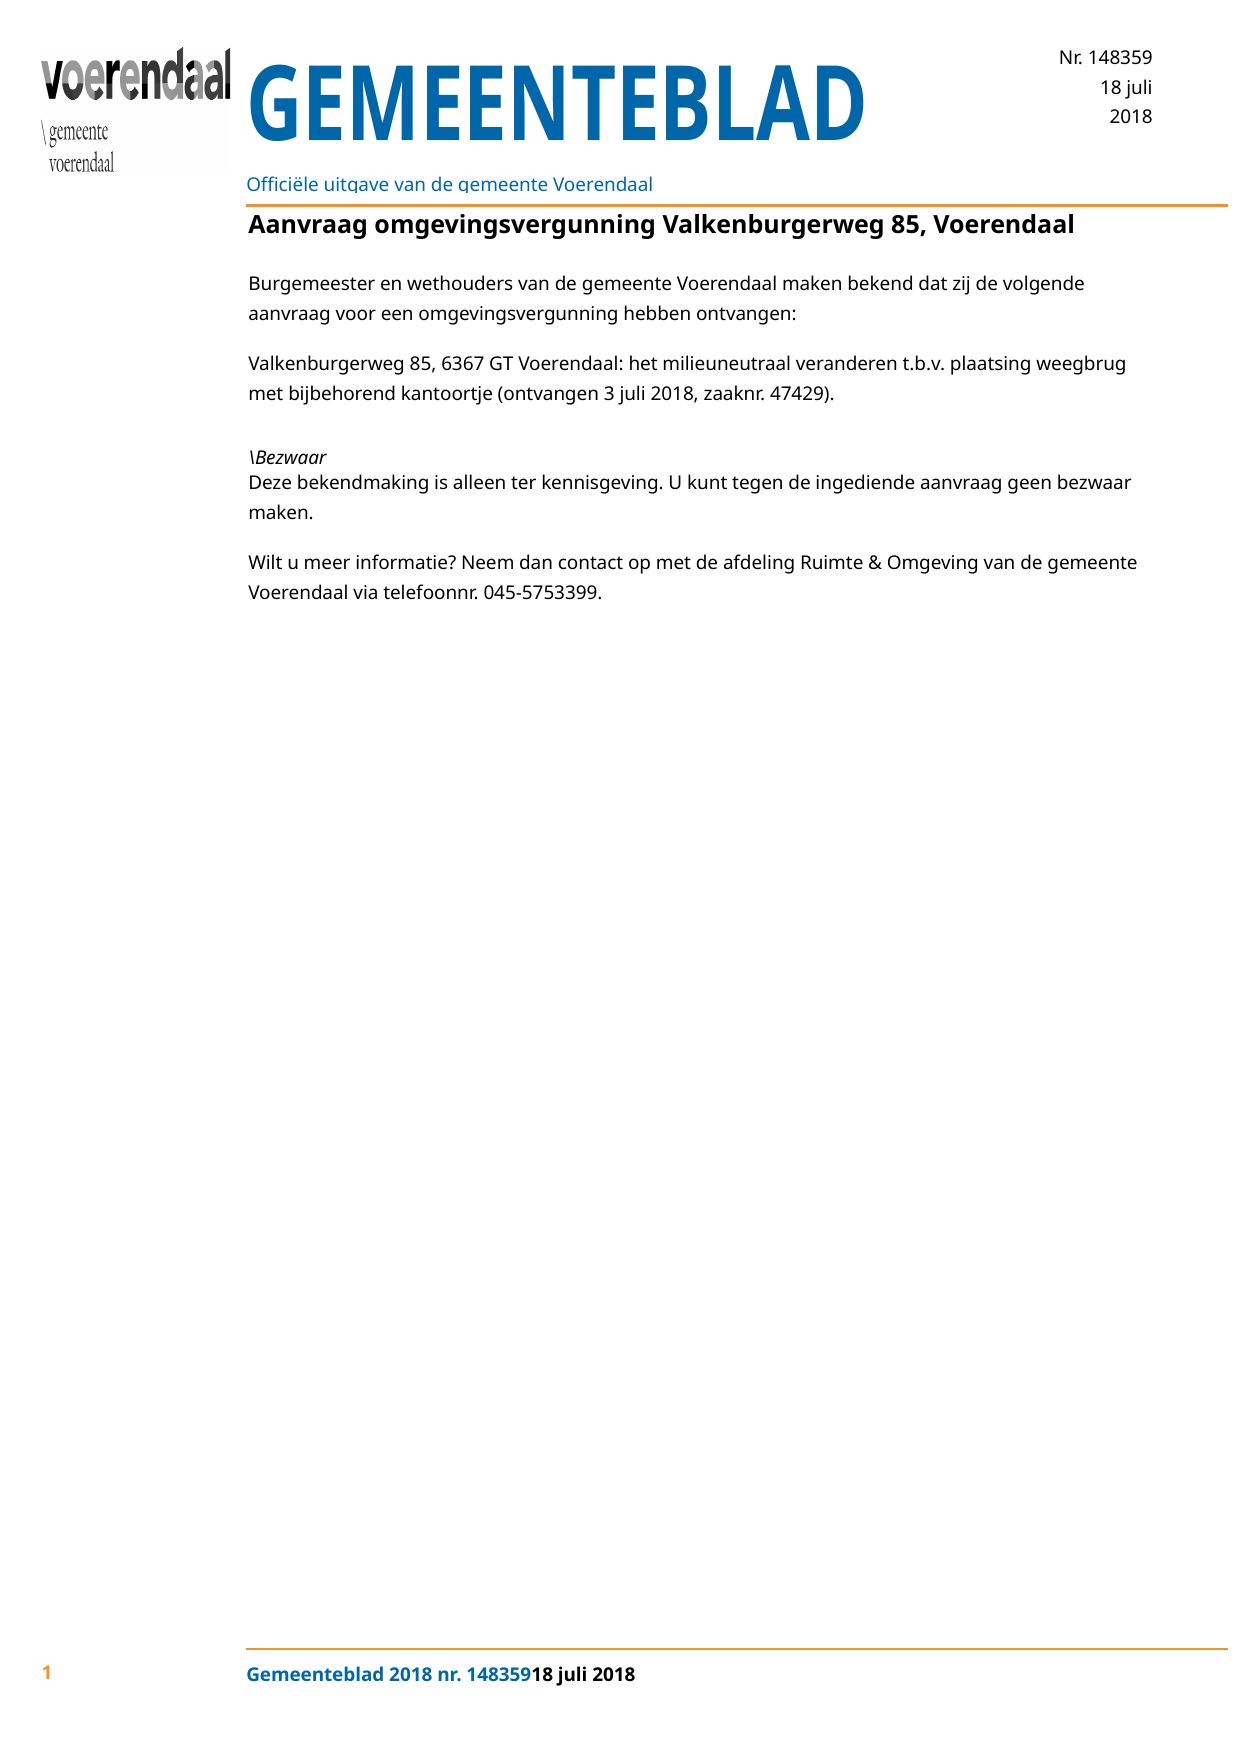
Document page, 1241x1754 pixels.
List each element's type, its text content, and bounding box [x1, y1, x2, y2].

picture [41, 47, 231, 172]
text Valkenburgerweg 85, 6367 GT Voerendaal: het milieuneutraal veranderen t.b.v. plaatsing weegbrug met bijbehorend kantoortje (ontvangen 3 juli 2018, zaaknr. 47429). [248, 350, 1152, 406]
text Wilt u meer informatie? Neem dan contact op met de afdeling Ruimte & Omgeving van de gemeente Voerendaal via telefoonnr. 045-5753399. [248, 549, 1152, 605]
text Deze bekendmaking is alleen ter kennisgeving. U kunt tegen de ingediende aanvraag geen bezwaar maken. [248, 469, 1152, 525]
text Aanvraag omgevingsvergunning Valkenburgerweg 85, Voerendaal [248, 207, 1152, 241]
text Burgemeester en wethouders van de gemeente Voerendaal maken bekend dat zij de volgende aanvraag voor een omgevingsvergunning hebben ontvangen: [248, 270, 1152, 326]
text \Bezwaar [248, 444, 1152, 469]
